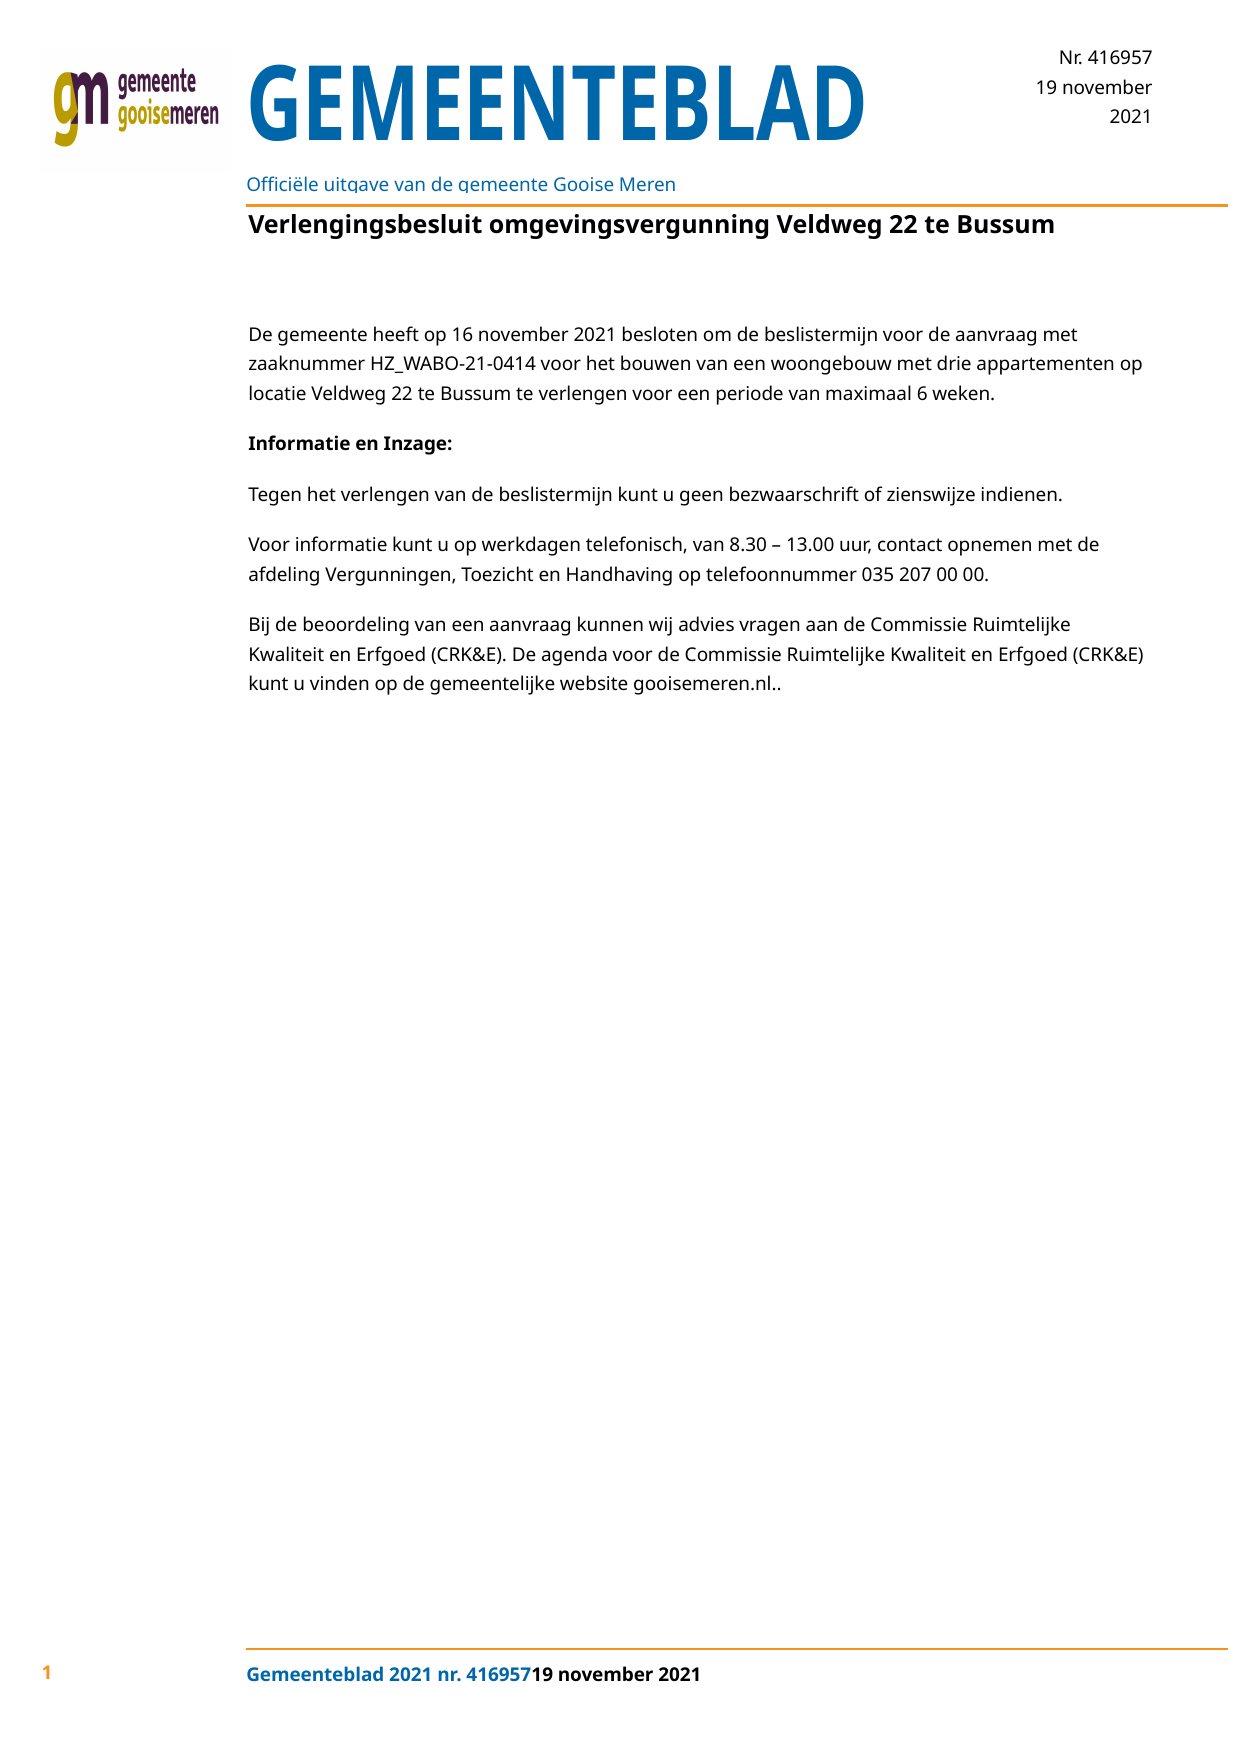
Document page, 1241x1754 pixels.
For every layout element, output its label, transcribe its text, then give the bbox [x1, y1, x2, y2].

text Informatie en Inzage: [248, 430, 1152, 456]
text Voor informatie kunt u op werkdagen telefonisch, van 8.30 – 13.00 uur, contact opnemen met de afdeling Vergunningen, Toezicht en Handhaving op telefoonnummer 035 207 00 00. [248, 531, 1152, 586]
text Tegen het verlengen van de beslistermijn kunt u geen bezwaarschrift of zienswijze indienen. [248, 481, 1152, 506]
picture [41, 47, 231, 172]
text De gemeente heeft op 16 november 2021 besloten om de beslistermijn voor de aanvraag met zaaknummer HZ_WABO-21-0414 voor het bouwen van een woongebouw met drie appartementen op locatie Veldweg 22 te Bussum te verlengen voor een periode van maximaal 6 weken. [248, 321, 1152, 406]
text Verlengingsbesluit omgevingsvergunning Veldweg 22 te Bussum [248, 207, 1152, 241]
text Bij de beoordeling van een aanvraag kunnen wij advies vragen aan de Commissie Ruimtelijke Kwaliteit en Erfgoed (CRK&E). De agenda voor de Commissie Ruimtelijke Kwaliteit en Erfgoed (CRK&E) kunt u vinden op de gemeentelijke website gooisemeren.nl.. [248, 611, 1152, 696]
